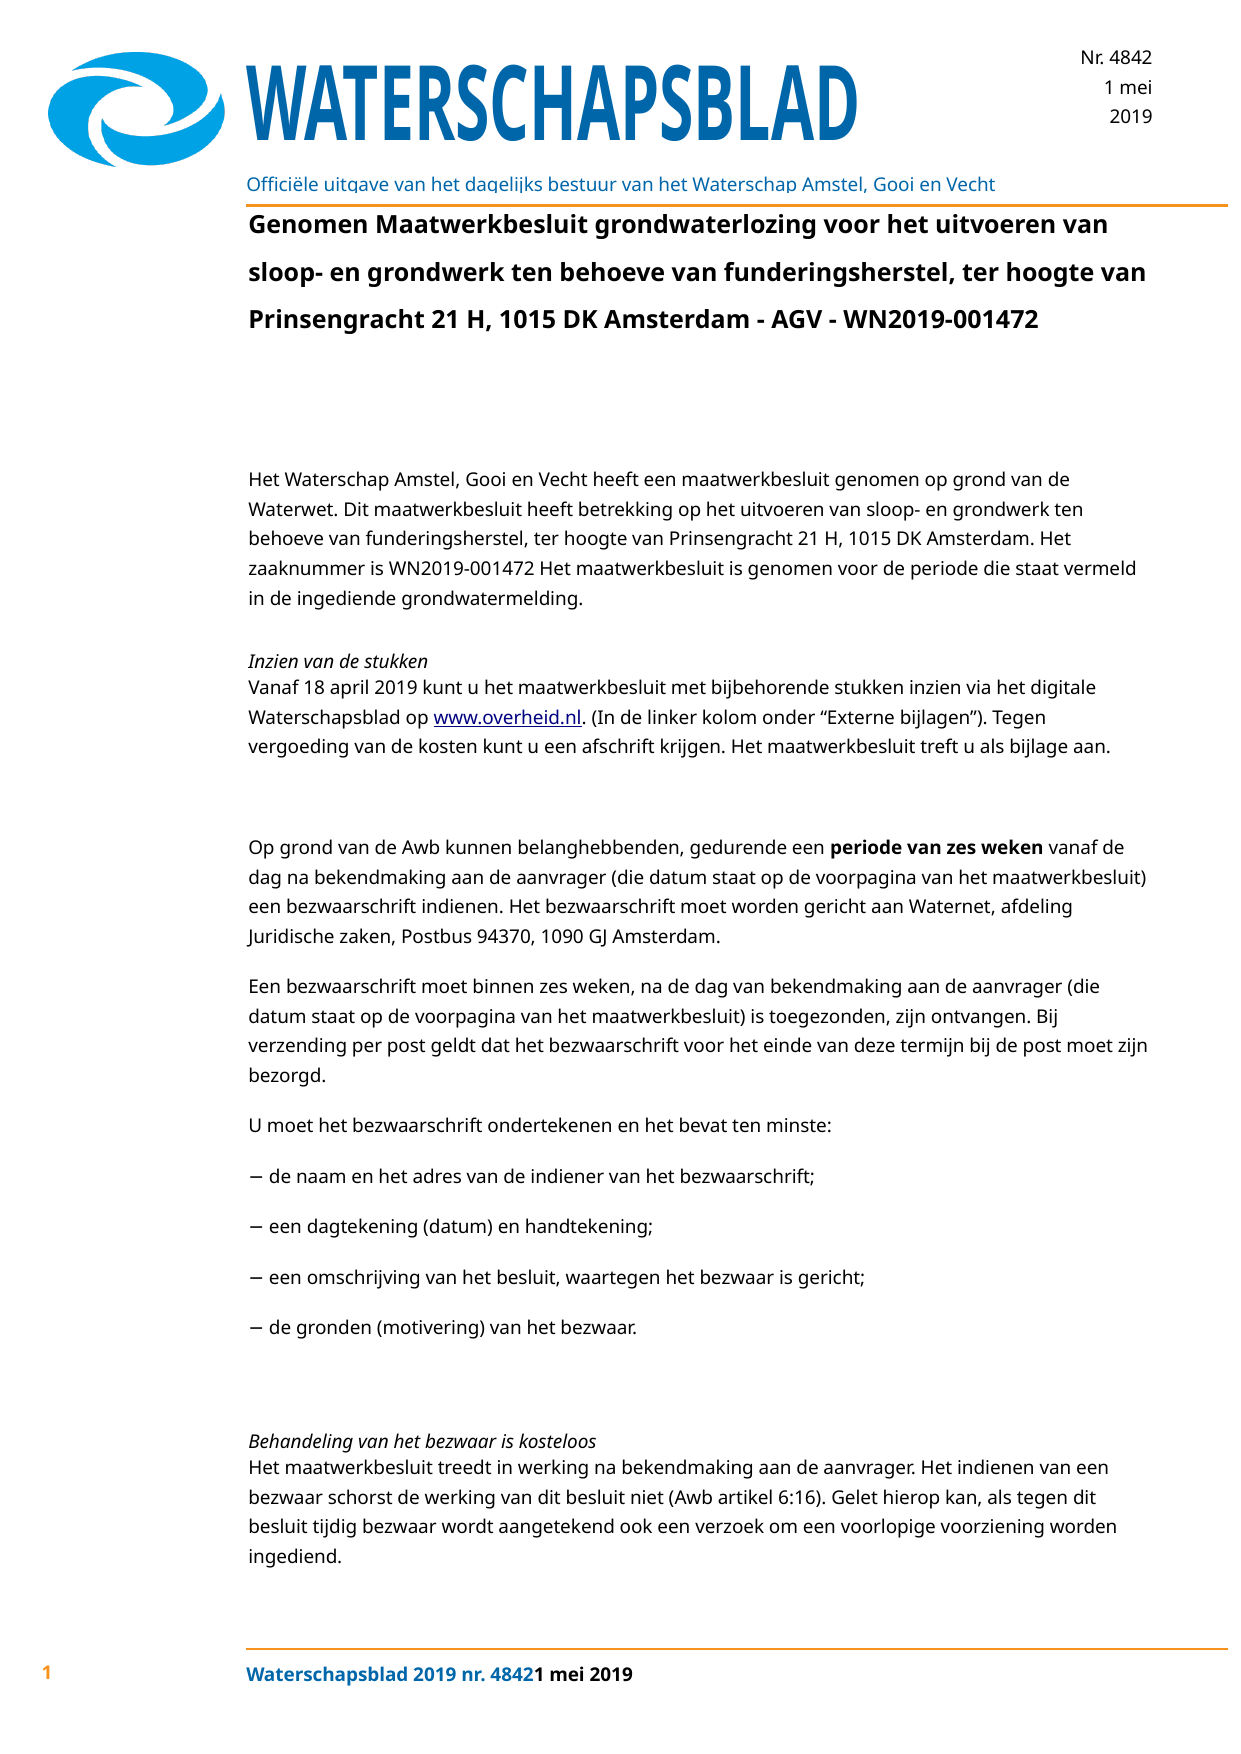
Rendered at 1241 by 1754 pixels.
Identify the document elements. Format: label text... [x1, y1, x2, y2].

text − een omschrijving van het besluit, waartegen het bezwaar is gericht; [248, 1264, 1152, 1290]
text − de gronden (motivering) van het bezwaar. [248, 1314, 1152, 1340]
text Inzien van de stukken [248, 649, 1152, 674]
text Op grond van de Awb kunnen belanghebbenden, gedurende een periode van zes weken vanaf de dag na bekendmaking aan de aanvrager (die datum staat op de voorpagina van het maatwerkbesluit) een bezwaarschrift indienen. Het bezwaarschrift moet worden gericht aan Waternet, afdeling Juridische zaken, Postbus 94370, 1090 GJ Amsterdam. [248, 834, 1152, 949]
picture [41, 47, 231, 172]
text Genomen Maatwerkbesluit grondwaterlozing voor het uitvoeren van sloop- en grondwerk ten behoeve van funderingsherstel, ter hoogte van Prinsengracht 21 H, 1015 DK Amsterdam - AGV - WN2019-001472 [248, 207, 1152, 336]
text Vanaf 18 april 2019 kunt u het maatwerkbesluit met bijbehorende stukken inzien via het digitale Waterschapsblad op www.overheid.nl. (In de linker kolom onder “Externe bijlagen”). Tegen vergoeding van de kosten kunt u een afschrift krijgen. Het maatwerkbesluit treft u als bijlage aan. [248, 674, 1152, 759]
text − de naam en het adres van de indiener van het bezwaarschrift; [248, 1163, 1152, 1189]
text Het maatwerkbesluit treedt in werking na bekendmaking aan de aanvrager. Het indienen van een bezwaar schorst de werking van dit besluit niet (Awb artikel 6:16). Gelet hierop kan, als tegen dit besluit tijdig bezwaar wordt aangetekend ook een verzoek om een voorlopige voorziening worden ingediend. [248, 1454, 1152, 1569]
text − een dagtekening (datum) en handtekening; [248, 1213, 1152, 1239]
text U moet het bezwaarschrift ondertekenen en het bevat ten minste: [248, 1113, 1152, 1138]
text Behandeling van het bezwaar is kosteloos [248, 1429, 1152, 1454]
text Een bezwaarschrift moet binnen zes weken, na de dag van bekendmaking aan de aanvrager (die datum staat op de voorpagina van het maatwerkbesluit) is toegezonden, zijn ontvangen. Bij verzending per post geldt dat het bezwaarschrift voor het einde van deze termijn bij de post moet zijn bezorgd. [248, 973, 1152, 1088]
text Het Waterschap Amstel, Gooi en Vecht heeft een maatwerkbesluit genomen op grond van de Waterwet. Dit maatwerkbesluit heeft betrekking op het uitvoeren van sloop- en grondwerk ten behoeve van funderingsherstel, ter hoogte van Prinsengracht 21 H, 1015 DK Amsterdam. Het zaaknummer is WN2019-001472 Het maatwerkbesluit is genomen voor de periode die staat vermeld in de ingediende grondwatermelding. [248, 466, 1152, 610]
